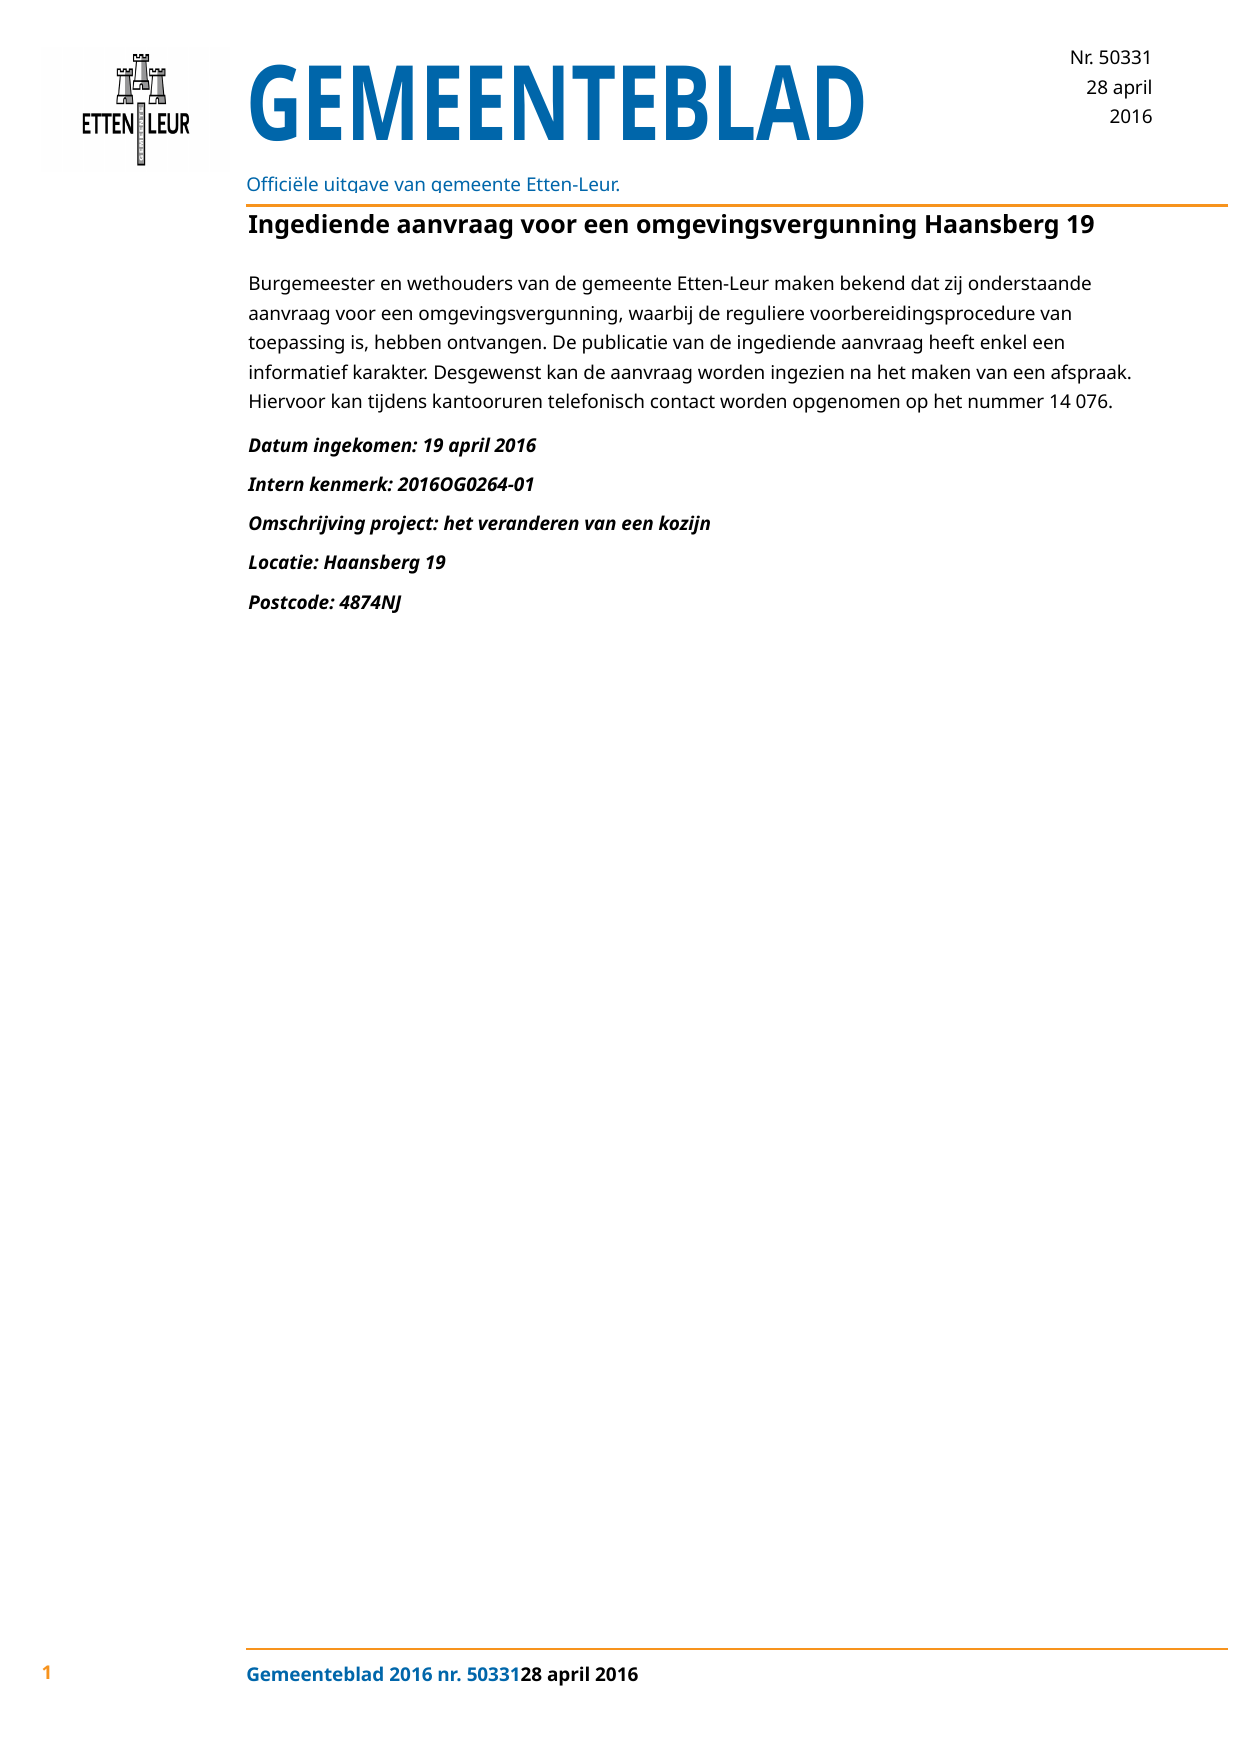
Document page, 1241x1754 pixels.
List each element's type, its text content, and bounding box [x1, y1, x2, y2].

text Datum ingekomen: 19 april 2016 [248, 432, 1152, 457]
text Ingediende aanvraag voor een omgevingsvergunning Haansberg 19 [248, 207, 1152, 241]
text Burgemeester en wethouders van de gemeente Etten-Leur maken bekend dat zij onderstaande aanvraag voor een omgevingsvergunning, waarbij de reguliere voorbereidingsprocedure van toepassing is, hebben ontvangen. De publicatie van de ingediende aanvraag heeft enkel een informatief karakter. Desgewenst kan de aanvraag worden ingezien na het maken van een afspraak. Hiervoor kan tijdens kantooruren telefonisch contact worden opgenomen op het nummer 14 076. [248, 270, 1152, 414]
text Postcode: 4874NJ [248, 589, 1152, 614]
text Intern kenmerk: 2016OG0264-01 [248, 471, 1152, 497]
text Locatie: Haansberg 19 [248, 549, 1152, 575]
picture [41, 47, 231, 172]
text Omschrijving project: het veranderen van een kozijn [248, 510, 1152, 536]
